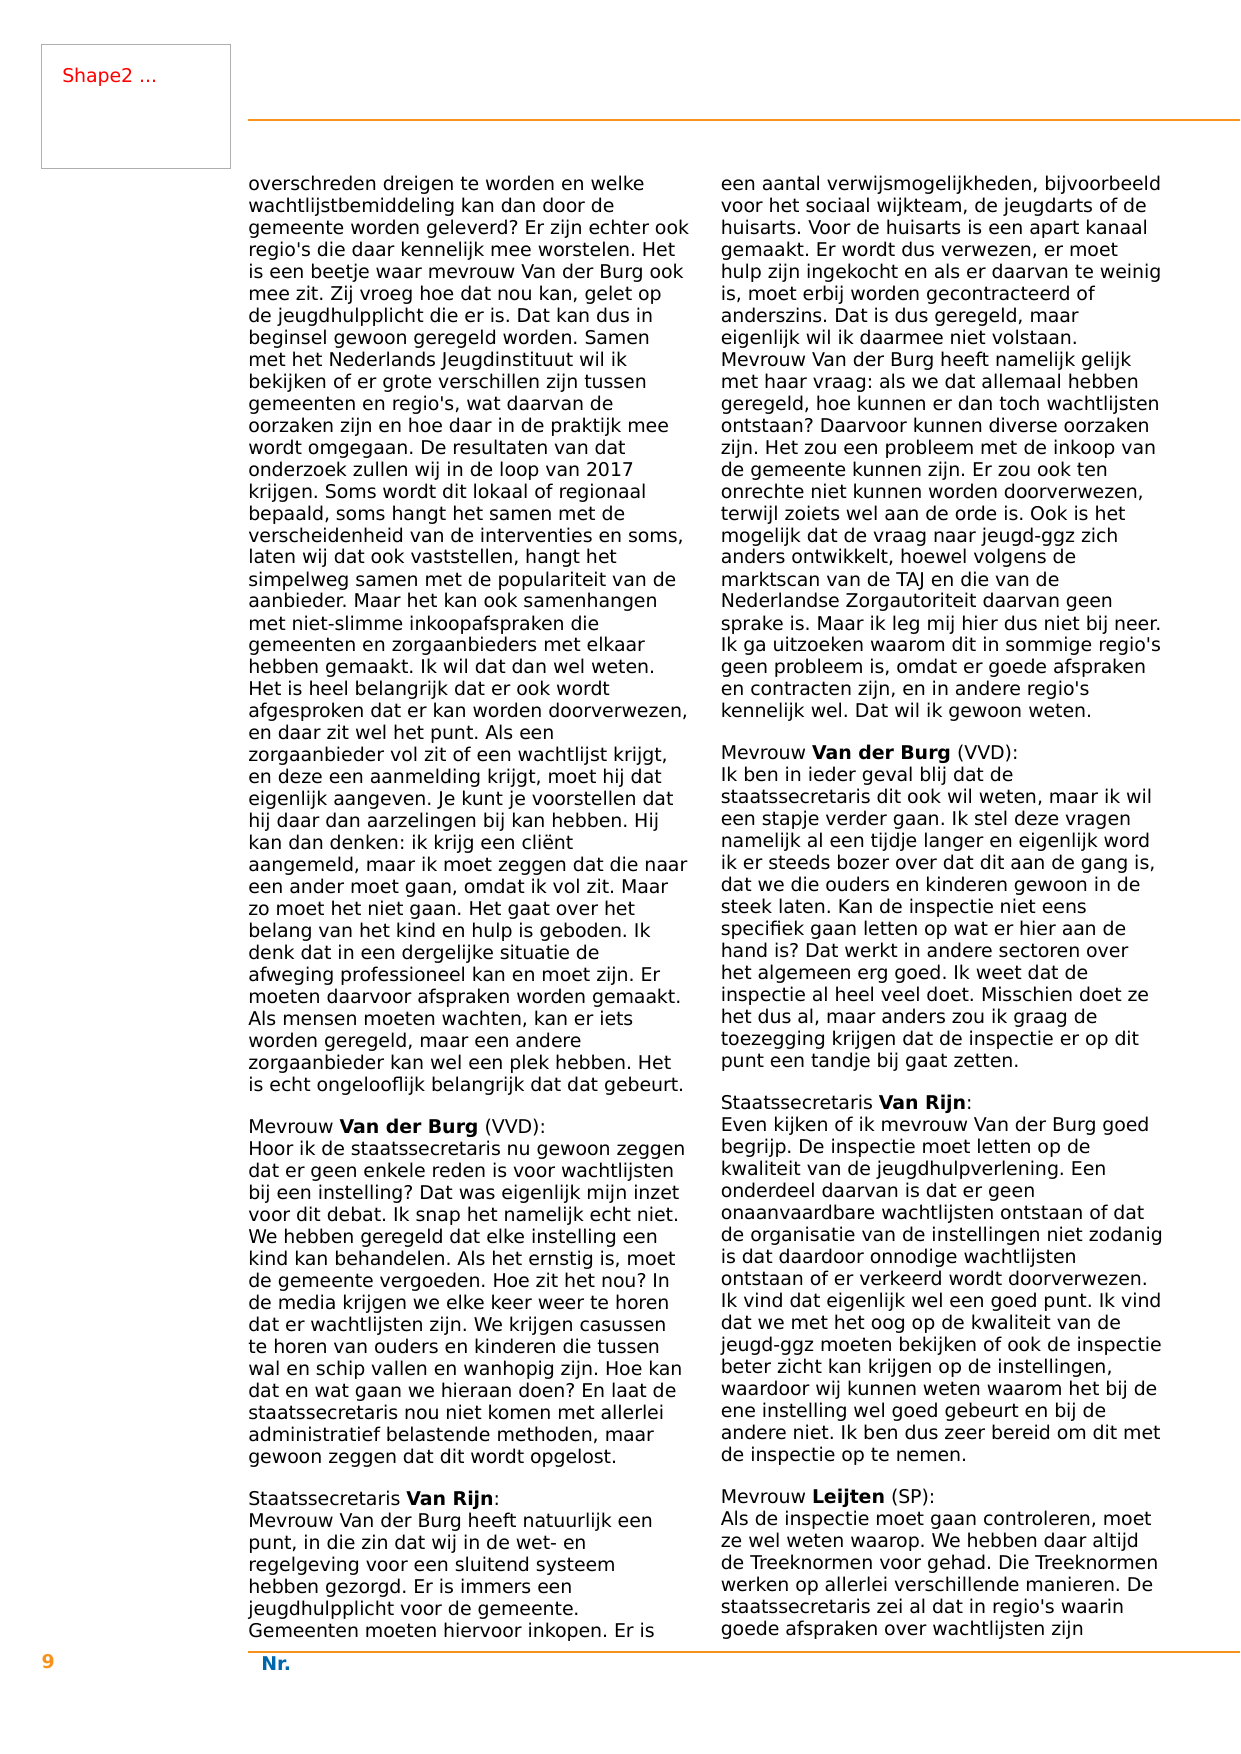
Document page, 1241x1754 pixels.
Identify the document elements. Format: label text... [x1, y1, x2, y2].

text Even kijken of ik mevrouw Van der Burg goed begrijp. De inspectie moet letten op de kwaliteit van de jeugdhulpverlening. Een onderdeel daarvan is dat er geen onaanvaardbare wachtlijsten ontstaan of dat de organisatie van de instellingen niet zodanig is dat daardoor onnodige wachtlijsten ontstaan of er verkeerd wordt doorverwezen. Ik vind dat eigenlijk wel een goed punt. Ik vind dat we met het oog op de kwaliteit van de jeugd-ggz moeten bekijken of ook de inspectie beter zicht kan krijgen op de instellingen, waardoor wij kunnen weten waarom het bij de ene instelling wel goed gebeurt en bij de andere niet. Ik ben dus zeer bereid om dit met de inspectie op te nemen. [721, 1114, 1163, 1466]
text Staatssecretaris Van Rijn: [721, 1092, 1163, 1114]
text Ik ben in ieder geval blij dat de staatssecretaris dit ook wil weten, maar ik wil een stapje verder gaan. Ik stel deze vragen namelijk al een tijdje langer en eigenlijk word ik er steeds bozer over dat dit aan de gang is, dat we die ouders en kinderen gewoon in de steek laten. Kan de inspectie niet eens specifiek gaan letten op wat er hier aan de hand is? Dat werkt in andere sectoren over het algemeen erg goed. Ik weet dat de inspectie al heel veel doet. Misschien doet ze het dus al, maar anders zou ik graag de toezegging krijgen dat de inspectie er op dit punt een tandje bij gaat zetten. [721, 764, 1163, 1072]
text een aantal verwijsmogelijkheden, bijvoorbeeld voor het sociaal wijkteam, de jeugdarts of de huisarts. Voor de huisarts is een apart kanaal gemaakt. Er wordt dus verwezen, er moet hulp zijn ingekocht en als er daarvan te weinig is, moet erbij worden gecontracteerd of anderszins. Dat is dus geregeld, maar eigenlijk wil ik daarmee niet volstaan. Mevrouw Van der Burg heeft namelijk gelijk met haar vraag: als we dat allemaal hebben geregeld, hoe kunnen er dan toch wachtlijsten ontstaan? Daarvoor kunnen diverse oorzaken zijn. Het zou een probleem met de inkoop van de gemeente kunnen zijn. Er zou ook ten onrechte niet kunnen worden doorverwezen, terwijl zoiets wel aan de orde is. Ook is het mogelijk dat de vraag naar jeugd-ggz zich anders ontwikkelt, hoewel volgens de marktscan van de TAJ en die van de Nederlandse Zorgautoriteit daarvan geen sprake is. Maar ik leg mij hier dus niet bij neer. Ik ga uitzoeken waarom dit in sommige regio's geen probleem is, omdat er goede afspraken en contracten zijn, en in andere regio's kennelijk wel. Dat wil ik gewoon weten. [721, 173, 1163, 722]
text Hoor ik de staatssecretaris nu gewoon zeggen dat er geen enkele reden is voor wachtlijsten bij een instelling? Dat was eigenlijk mijn inzet voor dit debat. Ik snap het namelijk echt niet. We hebben geregeld dat elke instelling een kind kan behandelen. Als het ernstig is, moet de gemeente vergoeden. Hoe zit het nou? In de media krijgen we elke keer weer te horen dat er wachtlijsten zijn. We krijgen casussen te horen van ouders en kinderen die tussen wal en schip vallen en wanhopig zijn. Hoe kan dat en wat gaan we hieraan doen? En laat de staatssecretaris nou niet komen met allerlei administratief belastende methoden, maar gewoon zeggen dat dit wordt opgelost. [248, 1138, 691, 1468]
text Als de inspectie moet gaan controleren, moet ze wel weten waarop. We hebben daar altijd de Treeknormen voor gehad. Die Treeknormen werken op allerlei verschillende manieren. De staatssecretaris zei al dat in regio's waarin goede afspraken over wachtlijsten zijn [721, 1508, 1163, 1639]
text overschreden dreigen te worden en welke wachtlijstbemiddeling kan dan door de gemeente worden geleverd? Er zijn echter ook regio's die daar kennelijk mee worstelen. Het is een beetje waar mevrouw Van der Burg ook mee zit. Zij vroeg hoe dat nou kan, gelet op de jeugdhulpplicht die er is. Dat kan dus in beginsel gewoon geregeld worden. Samen met het Nederlands Jeugdinstituut wil ik bekijken of er grote verschillen zijn tussen gemeenten en regio's, wat daarvan de oorzaken zijn en hoe daar in de praktijk mee wordt omgegaan. De resultaten van dat onderzoek zullen wij in de loop van 2017 krijgen. Soms wordt dit lokaal of regionaal bepaald, soms hangt het samen met de verscheidenheid van de interventies en soms, laten wij dat ook vaststellen, hangt het simpelweg samen met de populariteit van de aanbieder. Maar het kan ook samenhangen met niet-slimme inkoopafspraken die gemeenten en zorgaanbieders met elkaar hebben gemaakt. Ik wil dat dan wel weten. Het is heel belangrijk dat er ook wordt afgesproken dat er kan worden doorverwezen, en daar zit wel het punt. Als een zorgaanbieder vol zit of een wachtlijst krijgt, en deze een aanmelding krijgt, moet hij dat eigenlijk aangeven. Je kunt je voorstellen dat hij daar dan aarzelingen bij kan hebben. Hij kan dan denken: ik krijg een cliënt aangemeld, maar ik moet zeggen dat die naar een ander moet gaan, omdat ik vol zit. Maar zo moet het niet gaan. Het gaat over het belang van het kind en hulp is geboden. Ik denk dat in een dergelijke situatie de afweging professioneel kan en moet zijn. Er moeten daarvoor afspraken worden gemaakt. Als mensen moeten wachten, kan er iets worden geregeld, maar een andere zorgaanbieder kan wel een plek hebben. Het is echt ongelooflijk belangrijk dat dat gebeurt. [248, 173, 691, 1096]
text Mevrouw Van der Burg (VVD): [721, 742, 1163, 764]
text Staatssecretaris Van Rijn: [248, 1488, 691, 1509]
text Mevrouw Van der Burg heeft natuurlijk een punt, in die zin dat wij in de wet- en regelgeving voor een sluitend systeem hebben gezorgd. Er is immers een jeugdhulpplicht voor de gemeente. Gemeenten moeten hiervoor inkopen. Er is [248, 1509, 691, 1641]
text Mevrouw Leijten (SP): [721, 1486, 1163, 1508]
text Mevrouw Van der Burg (VVD): [248, 1116, 691, 1138]
